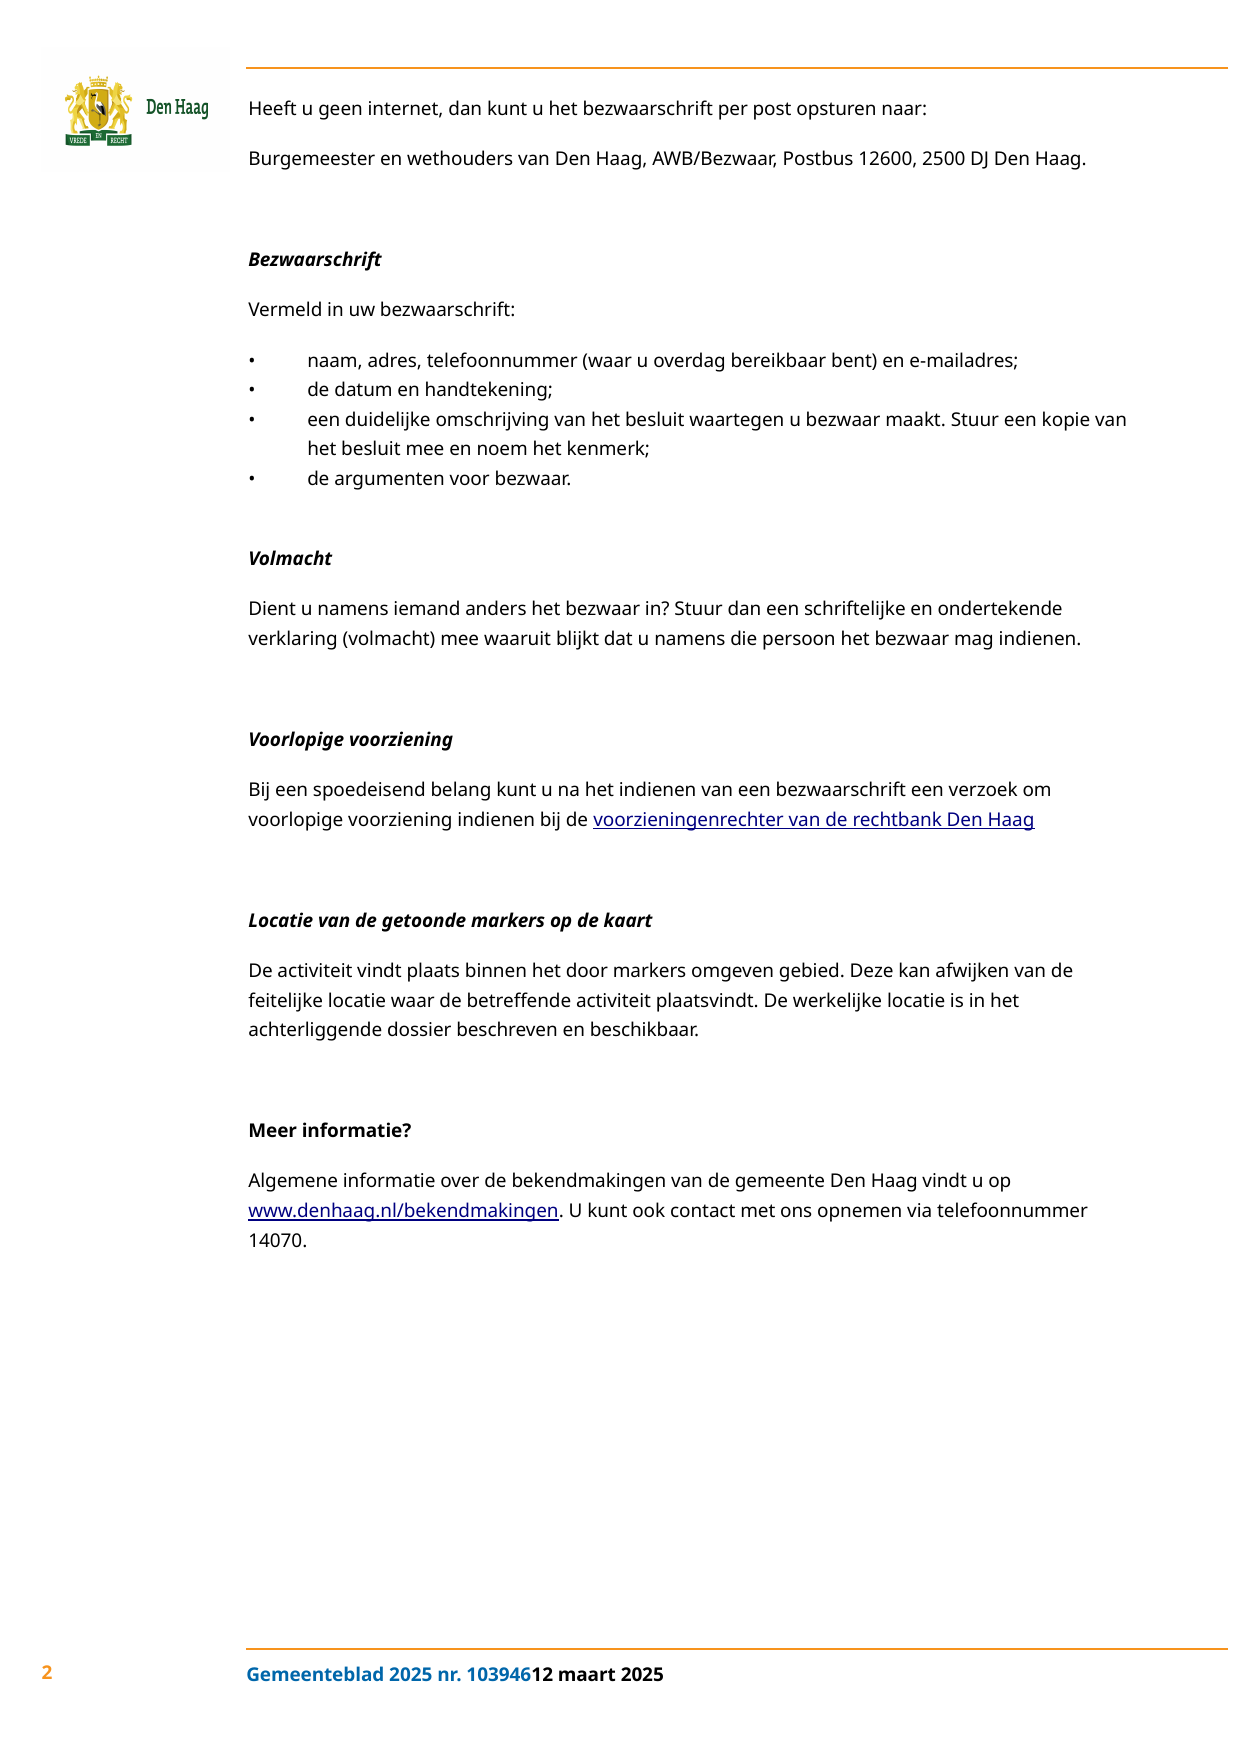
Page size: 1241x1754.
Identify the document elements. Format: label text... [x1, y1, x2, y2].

text Locatie van de getoonde markers op de kaart [248, 907, 1152, 933]
text Heeft u geen internet, dan kunt u het bezwaarschrift per post opsturen naar: [248, 95, 1152, 121]
list een duidelijke omschrijving van het besluit waartegen u bezwaar maakt. Stuur een kopie van het besluit mee en noem het kenmerk; [248, 406, 1152, 461]
text Voorlopige voorziening [248, 726, 1152, 752]
text Vermeld in uw bezwaarschrift: [248, 296, 1152, 322]
text Bezwaarschrift [248, 246, 1152, 272]
text De activiteit vindt plaats binnen het door markers omgeven gebied. Deze kan afwijken van de feitelijke locatie waar de betreffende activiteit plaatsvindt. De werkelijke locatie is in het achterliggende dossier beschreven en beschikbaar. [248, 957, 1152, 1042]
list de datum en handtekening; [248, 376, 1152, 402]
list naam, adres, telefoonnummer (waar u overdag bereikbaar bent) en e-mailadres; [248, 347, 1152, 373]
text Volmacht [248, 545, 1152, 571]
text Algemene informatie over de bekendmakingen van de gemeente Den Haag vindt u op www.denhaag.nl/bekendmakingen. U kunt ook contact met ons opnemen via telefoonnummer 14070. [248, 1168, 1152, 1253]
text Bij een spoedeisend belang kunt u na het indienen van een bezwaarschrift een verzoek om voorlopige voorziening indienen bij de voorzieningenrechter van de rechtbank Den Haag [248, 776, 1152, 832]
text Burgemeester en wethouders van Den Haag, AWB/Bezwaar, Postbus 12600, 2500 DJ Den Haag. [248, 145, 1152, 171]
list de argumenten voor bezwaar. [248, 465, 1152, 491]
picture [41, 47, 231, 172]
text Meer informatie? [248, 1117, 1152, 1143]
text Dient u namens iemand anders het bezwaar in? Stuur dan een schriftelijke en ondertekende verklaring (volmacht) mee waaruit blijkt dat u namens die persoon het bezwaar mag indienen. [248, 596, 1152, 651]
